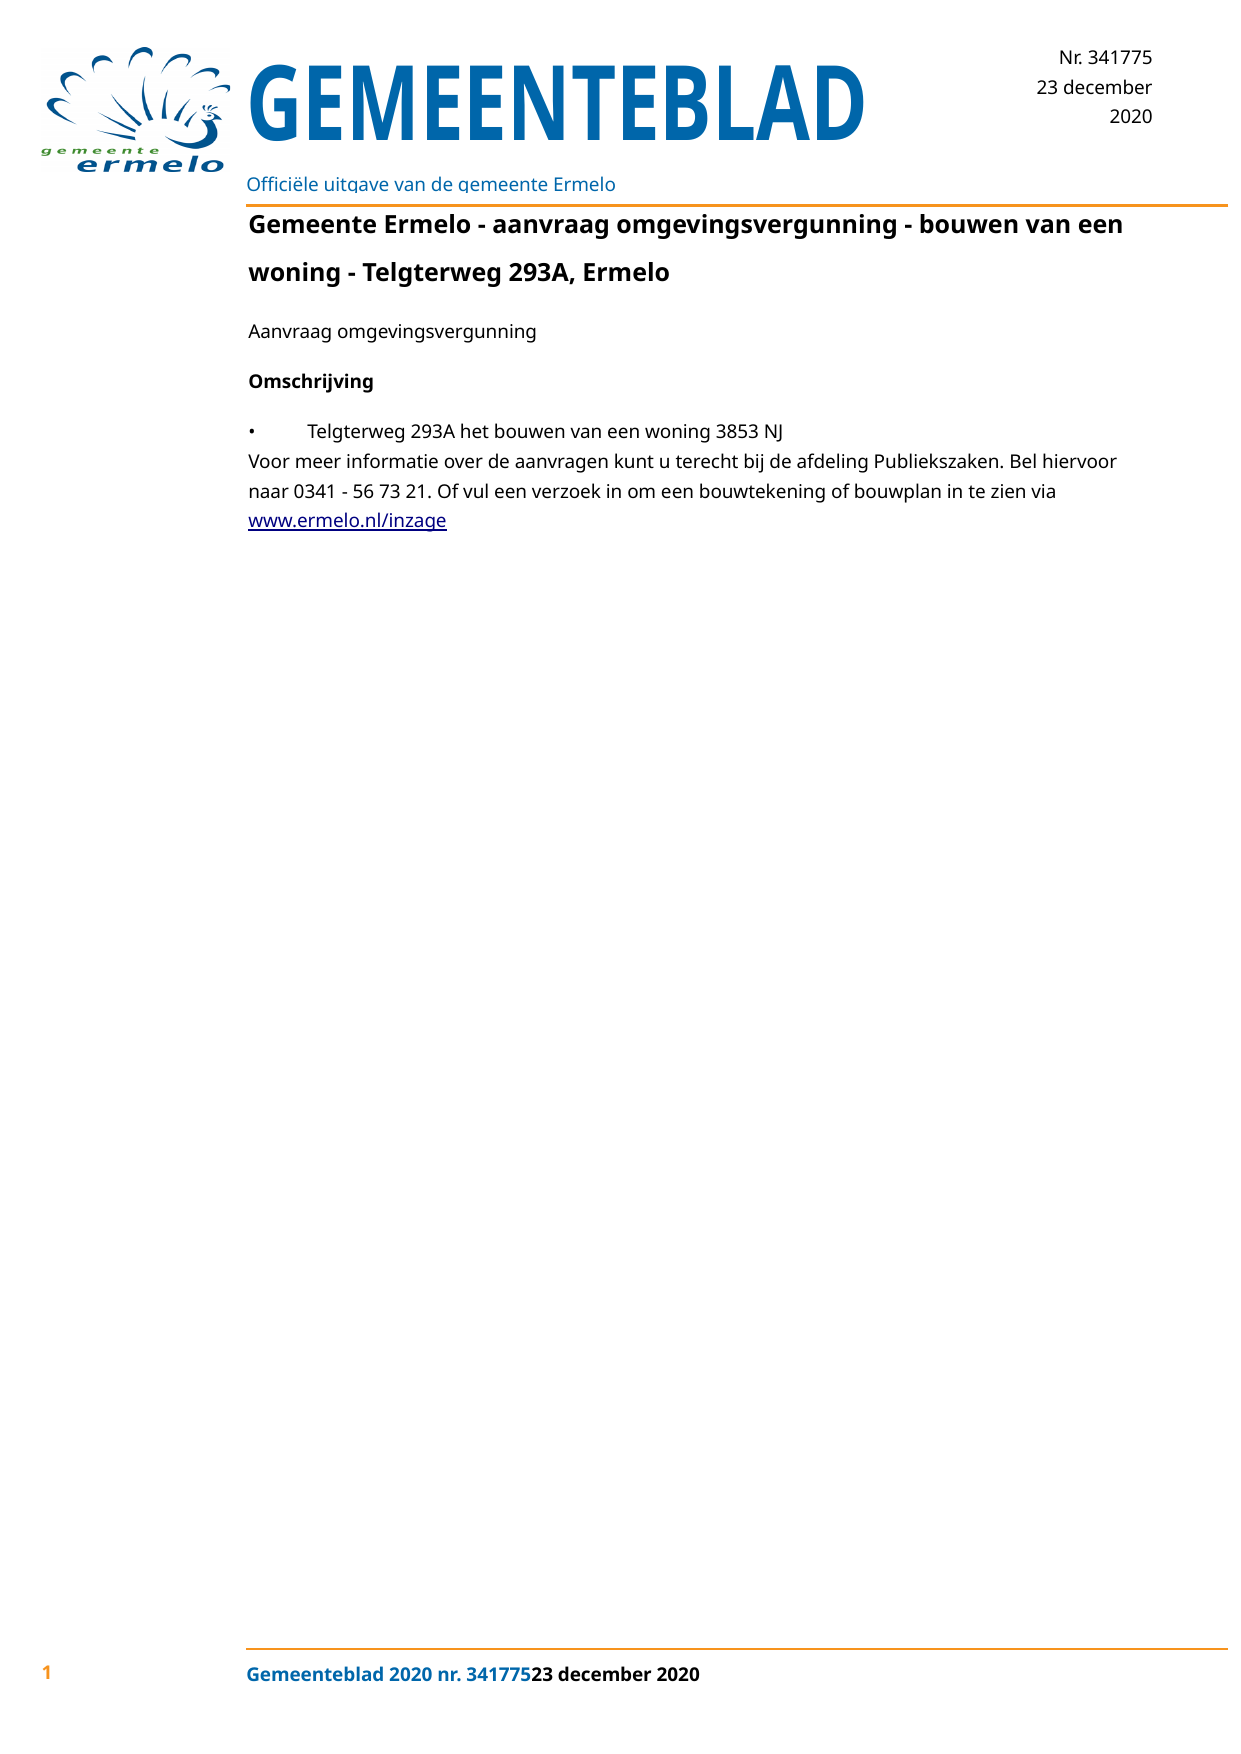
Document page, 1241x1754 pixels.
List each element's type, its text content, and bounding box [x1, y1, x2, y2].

text Gemeente Ermelo - aanvraag omgevingsvergunning - bouwen van een woning - Telgterweg 293A, Ermelo [248, 207, 1152, 288]
text Aanvraag omgevingsvergunning [248, 318, 1152, 344]
list Telgterweg 293A het bouwen van een woning 3853 NJ [248, 419, 1152, 444]
text Omschrijving [248, 368, 1152, 394]
picture [41, 47, 231, 172]
text Voor meer informatie over de aanvragen kunt u terecht bij de afdeling Publiekszaken. Bel hiervoor naar 0341 - 56 73 21. Of vul een verzoek in om een bouwtekening of bouwplan in te zien via www.ermelo.nl/inzage [248, 448, 1152, 533]
